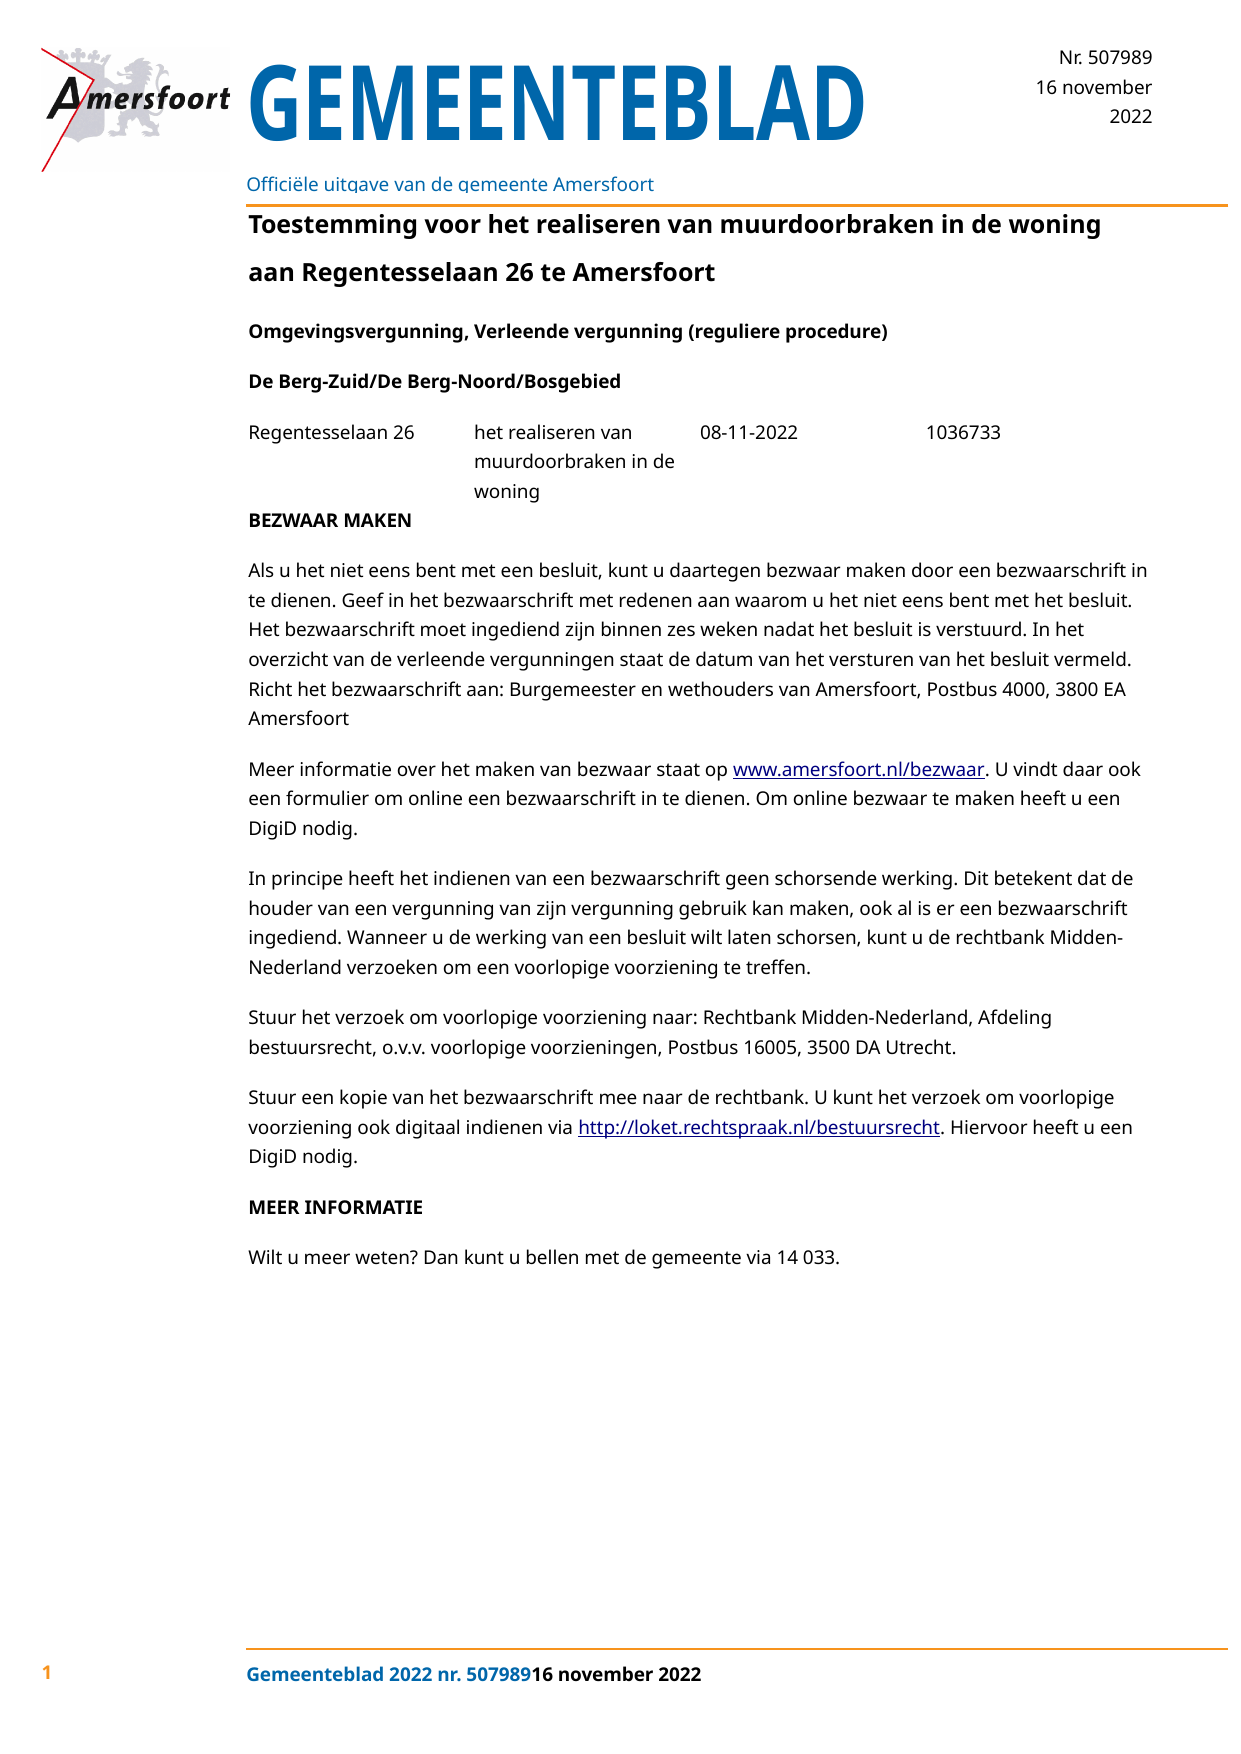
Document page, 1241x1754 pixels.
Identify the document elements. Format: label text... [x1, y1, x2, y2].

text Omgevingsvergunning, Verleende vergunning (reguliere procedure) [248, 318, 1152, 344]
table_header het realiseren van muurdoorbraken in de woning [474, 419, 700, 504]
text MEER INFORMATIE [248, 1194, 1152, 1220]
picture [41, 47, 231, 172]
table_header 1036733 [926, 419, 1152, 504]
text Als u het niet eens bent met een besluit, kunt u daartegen bezwaar maken door een bezwaarschrift in te dienen. Geef in het bezwaarschrift met redenen aan waarom u het niet eens bent met het besluit. Het bezwaarschrift moet ingediend zijn binnen zes weken nadat het besluit is verstuurd. In het overzicht van de verleende vergunningen staat de datum van het versturen van het besluit vermeld. Richt het bezwaarschrift aan: Burgemeester en wethouders van Amersfoort, Postbus 4000, 3800 EA Amersfoort [248, 557, 1152, 731]
text De Berg-Zuid/De Berg-Noord/Bosgebied [248, 368, 1152, 394]
text BEZWAAR MAKEN [248, 507, 1152, 533]
text Meer informatie over het maken van bezwaar staat op www.amersfoort.nl/bezwaar. U vindt daar ook een formulier om online een bezwaarschrift in te dienen. Om online bezwaar te maken heeft u een DigiD nodig. [248, 756, 1152, 841]
table_header 08-11-2022 [700, 419, 926, 504]
text Wilt u meer weten? Dan kunt u bellen met de gemeente via 14 033. [248, 1244, 1152, 1270]
table_header Regentesselaan 26 [248, 419, 474, 504]
text Toestemming voor het realiseren van muurdoorbraken in de woning aan Regentesselaan 26 te Amersfoort [248, 207, 1152, 288]
text In principe heeft het indienen van een bezwaarschrift geen schorsende werking. Dit betekent dat de houder van een vergunning van zijn vergunning gebruik kan maken, ook al is er een bezwaarschrift ingediend. Wanneer u de werking van een besluit wilt laten schorsen, kunt u de rechtbank Midden-Nederland verzoeken om een voorlopige voorziening te treffen. [248, 865, 1152, 980]
text Stuur een kopie van het bezwaarschrift mee naar de rechtbank. U kunt het verzoek om voorlopige voorziening ook digitaal indienen via http://loket.rechtspraak.nl/bestuursrecht. Hiervoor heeft u een DigiD nodig. [248, 1084, 1152, 1169]
text Stuur het verzoek om voorlopige voorziening naar: Rechtbank Midden-Nederland, Afdeling bestuursrecht, o.v.v. voorlopige voorzieningen, Postbus 16005, 3500 DA Utrecht. [248, 1004, 1152, 1060]
